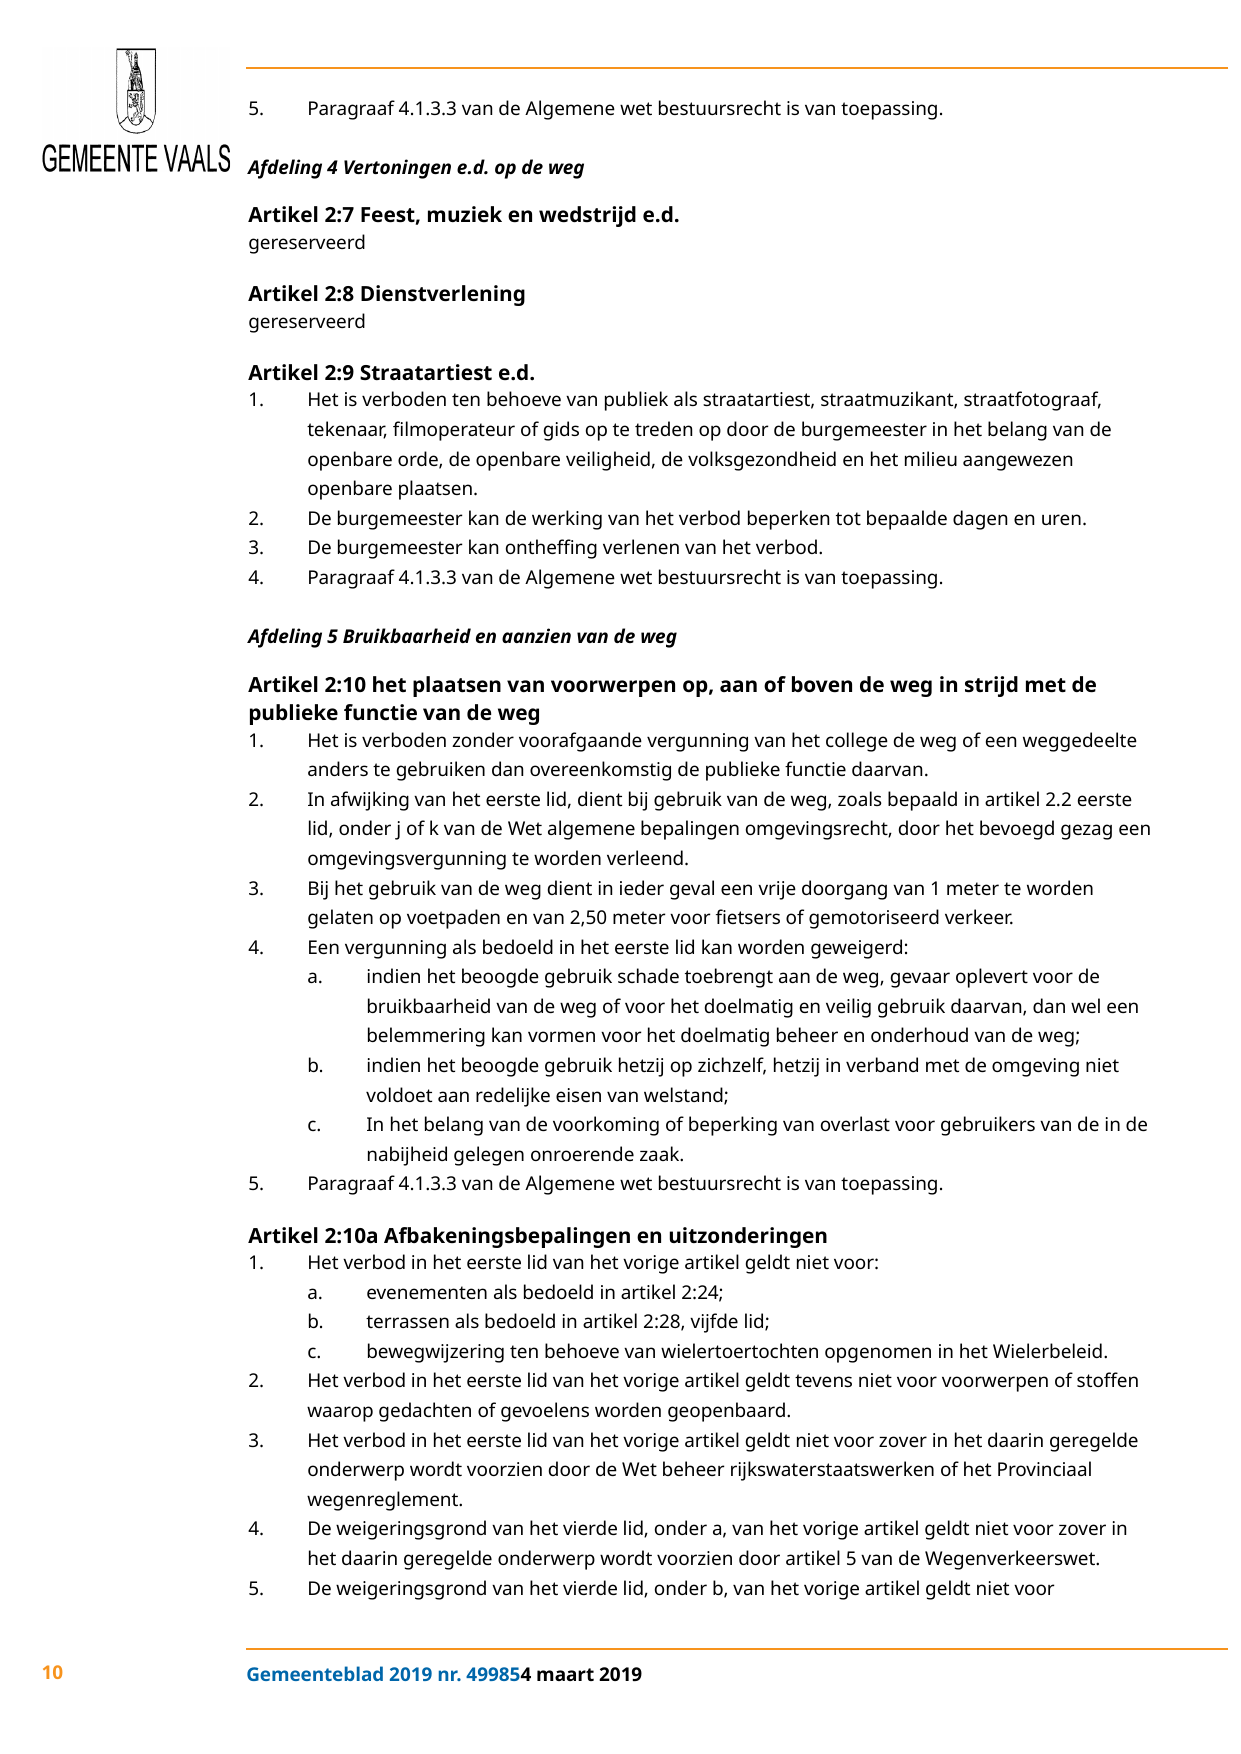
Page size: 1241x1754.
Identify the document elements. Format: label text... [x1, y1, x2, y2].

text gereserveerd [248, 308, 1152, 333]
text Artikel 2:9 Straatartiest e.d. [248, 358, 1152, 387]
list In het belang van de voorkoming of beperking van overlast voor gebruikers van de in de nabijheid gelegen onroerende zaak. [307, 1111, 1152, 1167]
list Paragraaf 4.1.3.3 van de Algemene wet bestuursrecht is van toepassing. [248, 1171, 1152, 1196]
list terrassen als bedoeld in artikel 2:28, vijfde lid; [307, 1308, 1152, 1334]
list Het verbod in het eerste lid van het vorige artikel geldt tevens niet voor voorwerpen of stoffen waarop gedachten of gevoelens worden geopenbaard. [248, 1368, 1152, 1423]
list Paragraaf 4.1.3.3 van de Algemene wet bestuursrecht is van toepassing. [248, 95, 1152, 121]
list indien het beoogde gebruik hetzij op zichzelf, hetzij in verband met de omgeving niet voldoet aan redelijke eisen van welstand; [307, 1052, 1152, 1107]
list Het is verboden ten behoeve van publiek als straatartiest, straatmuzikant, straatfotograaf, tekenaar, filmoperateur of gids op te treden op door de burgemeester in het belang van de openbare orde, de openbare veiligheid, de volksgezondheid en het milieu aangewezen openbare plaatsen. [248, 387, 1152, 501]
list Het is verboden zonder voorafgaande vergunning van het college de weg of een weggedeelte anders te gebruiken dan overeenkomstig de publieke functie daarvan. [248, 727, 1152, 782]
list De burgemeester kan de werking van het verbod beperken tot bepaalde dagen en uren. [248, 505, 1152, 531]
list Een vergunning als bedoeld in het eerste lid kan worden geweigerd: [248, 934, 1152, 959]
text Artikel 2:10a Afbakeningsbepalingen en uitzonderingen [248, 1221, 1152, 1249]
list In afwijking van het eerste lid, dient bij gebruik van de weg, zoals bepaald in artikel 2.2 eerste lid, onder j of k van de Wet algemene bepalingen omgevingsrecht, door het bevoegd gezag een omgevingsvergunning te worden verleend. [248, 786, 1152, 871]
picture [41, 47, 231, 172]
text gereserveerd [248, 229, 1152, 255]
list Paragraaf 4.1.3.3 van de Algemene wet bestuursrecht is van toepassing. [248, 564, 1152, 590]
text Afdeling 4 Vertoningen e.d. op de weg [248, 154, 1152, 180]
list bewegwijzering ten behoeve van wielertoertochten opgenomen in het Wielerbeleid. [307, 1338, 1152, 1364]
list De weigeringsgrond van het vierde lid, onder b, van het vorige artikel geldt niet voor [248, 1575, 1152, 1601]
text Artikel 2:7 Feest, muziek en wedstrijd e.d. [248, 201, 1152, 229]
list indien het beoogde gebruik schade toebrengt aan de weg, gevaar oplevert voor de bruikbaarheid van de weg of voor het doelmatig en veilig gebruik daarvan, dan wel een belemmering kan vormen voor het doelmatig beheer en onderhoud van de weg; [307, 963, 1152, 1048]
list evenementen als bedoeld in artikel 2:24; [307, 1279, 1152, 1305]
text Artikel 2:10 het plaatsen van voorwerpen op, aan of boven de weg in strijd met de publieke functie van de weg [248, 670, 1152, 727]
text Artikel 2:8 Dienstverlening [248, 279, 1152, 308]
list Het verbod in het eerste lid van het vorige artikel geldt niet voor zover in het daarin geregelde onderwerp wordt voorzien door de Wet beheer rijkswaterstaatswerken of het Provinciaal wegenreglement. [248, 1427, 1152, 1512]
text Afdeling 5 Bruikbaarheid en aanzien van de weg [248, 623, 1152, 649]
list Het verbod in het eerste lid van het vorige artikel geldt niet voor: [248, 1249, 1152, 1275]
list De weigeringsgrond van het vierde lid, onder a, van het vorige artikel geldt niet voor zover in het daarin geregelde onderwerp wordt voorzien door artikel 5 van de Wegenverkeerswet. [248, 1516, 1152, 1571]
list Bij het gebruik van de weg dient in ieder geval een vrije doorgang van 1 meter te worden gelaten op voetpaden en van 2,50 meter voor fietsers of gemotoriseerd verkeer. [248, 875, 1152, 930]
list De burgemeester kan ontheffing verlenen van het verbod. [248, 534, 1152, 560]
